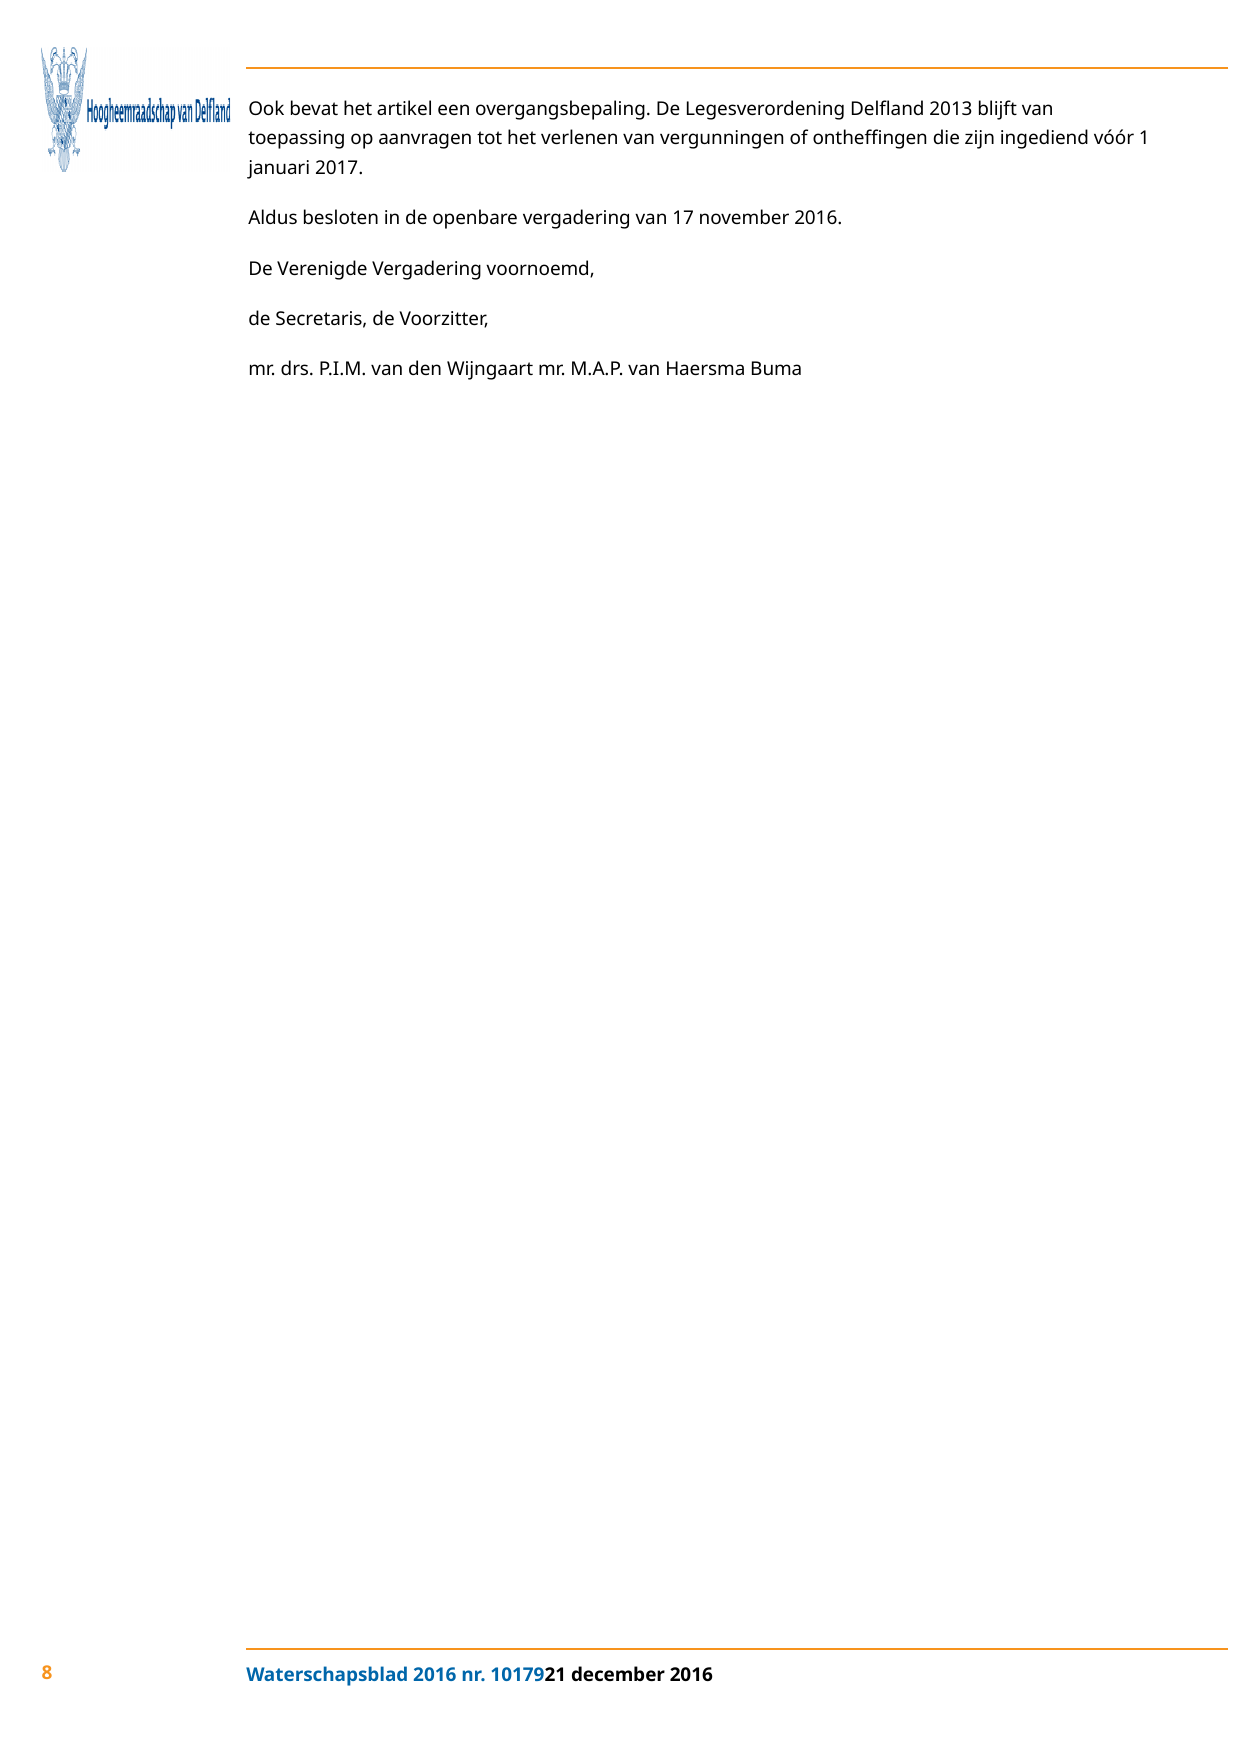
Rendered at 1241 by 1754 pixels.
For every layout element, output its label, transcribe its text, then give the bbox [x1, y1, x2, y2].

text De Verenigde Vergadering voornoemd, [248, 255, 1152, 281]
text Ook bevat het artikel een overgangsbepaling. De Legesverordening Delfland 2013 blijft van toepassing op aanvragen tot het verlenen van vergunningen of ontheffingen die zijn ingediend vóór 1 januari 2017. [248, 95, 1152, 180]
text mr. drs. P.I.M. van den Wijngaart mr. M.A.P. van Haersma Buma [248, 356, 1152, 381]
text Aldus besloten in de openbare vergadering van 17 november 2016. [248, 204, 1152, 230]
picture [41, 47, 231, 172]
text de Secretaris, de Voorzitter, [248, 305, 1152, 331]
